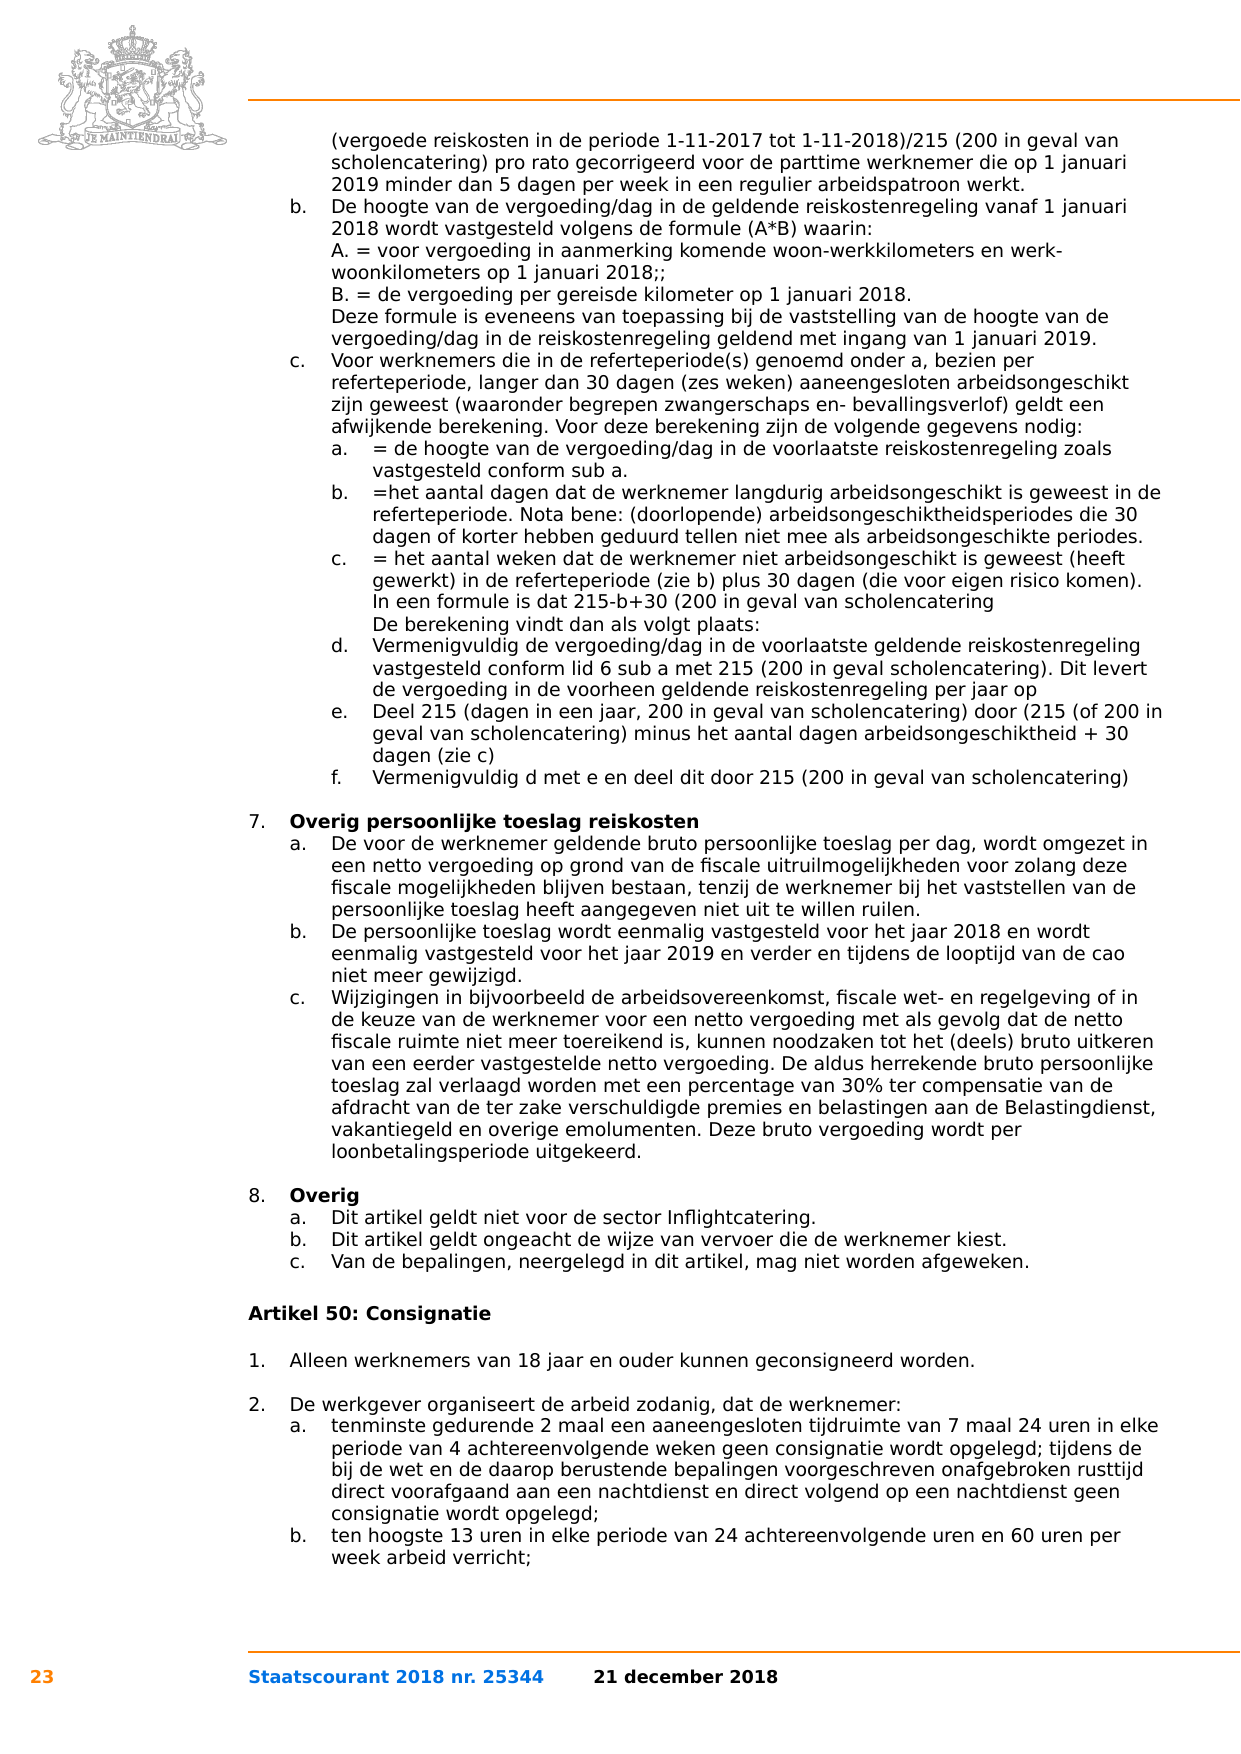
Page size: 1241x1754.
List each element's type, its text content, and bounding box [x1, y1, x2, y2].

text De berekening vindt dan als volgt plaats: [372, 613, 1163, 635]
text 8. Overig [248, 1185, 1163, 1207]
text 2. De werkgever organiseert de arbeid zodanig, dat de werknemer: [248, 1393, 1163, 1415]
text Deze formule is eveneens van toepassing bij de vaststelling van de hoogte van de vergoeding/dag in de reiskostenregeling geldend met ingang van 1 januari 2019. [331, 306, 1163, 350]
text 7. Overig persoonlijke toeslag reiskosten [248, 811, 1163, 833]
text f. Vermenigvuldig d met e en deel dit door 215 (200 in geval van scholencatering) [331, 767, 1163, 789]
text a. Dit artikel geldt niet voor de sector Inflightcatering. [289, 1207, 1163, 1229]
text b. ten hoogste 13 uren in elke periode van 24 achtereenvolgende uren en 60 uren per week arbeid verricht; [289, 1525, 1163, 1569]
subtitle Artikel 50: Consignatie [248, 1303, 1163, 1324]
text b. Dit artikel geldt ongeacht de wijze van vervoer die de werknemer kiest. [289, 1229, 1163, 1251]
text c. = het aantal weken dat de werknemer niet arbeidsongeschikt is geweest (heeft gewerkt) in de referteperiode (zie b) plus 30 dagen (die voor eigen risico komen). In een formule is dat 215-b+30 (200 in geval van scholencatering [331, 547, 1163, 613]
text b. De persoonlijke toeslag wordt eenmalig vastgesteld voor het jaar 2018 en wordt eenmalig vastgesteld voor het jaar 2019 en verder en tijdens de looptijd van de cao niet meer gewijzigd. [289, 921, 1163, 987]
text b. =het aantal dagen dat de werknemer langdurig arbeidsongeschikt is geweest in de referteperiode. Nota bene: (doorlopende) arbeidsongeschiktheidsperiodes die 30 dagen of korter hebben geduurd tellen niet mee als arbeidsongeschikte periodes. [331, 482, 1163, 547]
text a. De voor de werknemer geldende bruto persoonlijke toeslag per dag, wordt omgezet in een netto vergoeding op grond van de fiscale uitruilmogelijkheden voor zolang deze fiscale mogelijkheden blijven bestaan, tenzij de werknemer bij het vaststellen van de persoonlijke toeslag heeft aangegeven niet uit te willen ruilen. [289, 833, 1163, 921]
text a. = de hoogte van de vergoeding/dag in de voorlaatste reiskostenregeling zoals vastgesteld conform sub a. [331, 438, 1163, 482]
text c. Voor werknemers die in de referteperiode(s) genoemd onder a, bezien per referteperiode, langer dan 30 dagen (zes weken) aaneengesloten arbeidsongeschikt zijn geweest (waaronder begrepen zwangerschaps en- bevallingsverlof) geldt een afwijkende berekening. Voor deze berekening zijn de volgende gegevens nodig: [289, 350, 1163, 438]
text d. Vermenigvuldig de vergoeding/dag in de voorlaatste geldende reiskostenregeling vastgesteld conform lid 6 sub a met 215 (200 in geval scholencatering). Dit levert de vergoeding in de voorheen geldende reiskostenregeling per jaar op [331, 635, 1163, 701]
text a. tenminste gedurende 2 maal een aaneengesloten tijdruimte van 7 maal 24 uren in elke periode van 4 achtereenvolgende weken geen consignatie wordt opgelegd; tijdens de bij de wet en de daarop berustende bepalingen voorgeschreven onafgebroken rusttijd direct voorafgaand aan een nachtdienst en direct volgend op een nachtdienst geen consignatie wordt opgelegd; [289, 1415, 1163, 1525]
text c. Van de bepalingen, neergelegd in dit artikel, mag niet worden afgeweken. [289, 1251, 1163, 1273]
text e. Deel 215 (dagen in een jaar, 200 in geval van scholencatering) door (215 (of 200 in geval van scholencatering) minus het aantal dagen arbeidsongeschiktheid + 30 dagen (zie c) [331, 701, 1163, 767]
text B. = de vergoeding per gereisde kilometer op 1 januari 2018. [331, 284, 1163, 306]
text A. = voor vergoeding in aanmerking komende woon-werkkilometers en werk-woonkilometers op 1 januari 2018;; [331, 240, 1163, 284]
text (vergoede reiskosten in de periode 1-11-2017 tot 1-11-2018)/215 (200 in geval van scholencatering) pro rato gecorrigeerd voor de parttime werknemer die op 1 januari 2019 minder dan 5 dagen per week in een regulier arbeidspatroon werkt. [331, 130, 1163, 196]
picture [38, 25, 227, 150]
text 1. Alleen werknemers van 18 jaar en ouder kunnen geconsigneerd worden. [248, 1349, 1163, 1372]
text c. Wijzigingen in bijvoorbeeld de arbeidsovereenkomst, fiscale wet- en regelgeving of in de keuze van de werknemer voor een netto vergoeding met als gevolg dat de netto fiscale ruimte niet meer toereikend is, kunnen noodzaken tot het (deels) bruto uitkeren van een eerder vastgestelde netto vergoeding. De aldus herrekende bruto persoonlijke toeslag zal verlaagd worden met een percentage van 30% ter compensatie van de afdracht van de ter zake verschuldigde premies en belastingen aan de Belastingdienst, vakantiegeld en overige emolumenten. Deze bruto vergoeding wordt per loonbetalingsperiode uitgekeerd. [289, 987, 1163, 1163]
text b. De hoogte van de vergoeding/dag in de geldende reiskostenregeling vanaf 1 januari 2018 wordt vastgesteld volgens de formule (A*B) waarin: [289, 196, 1163, 240]
